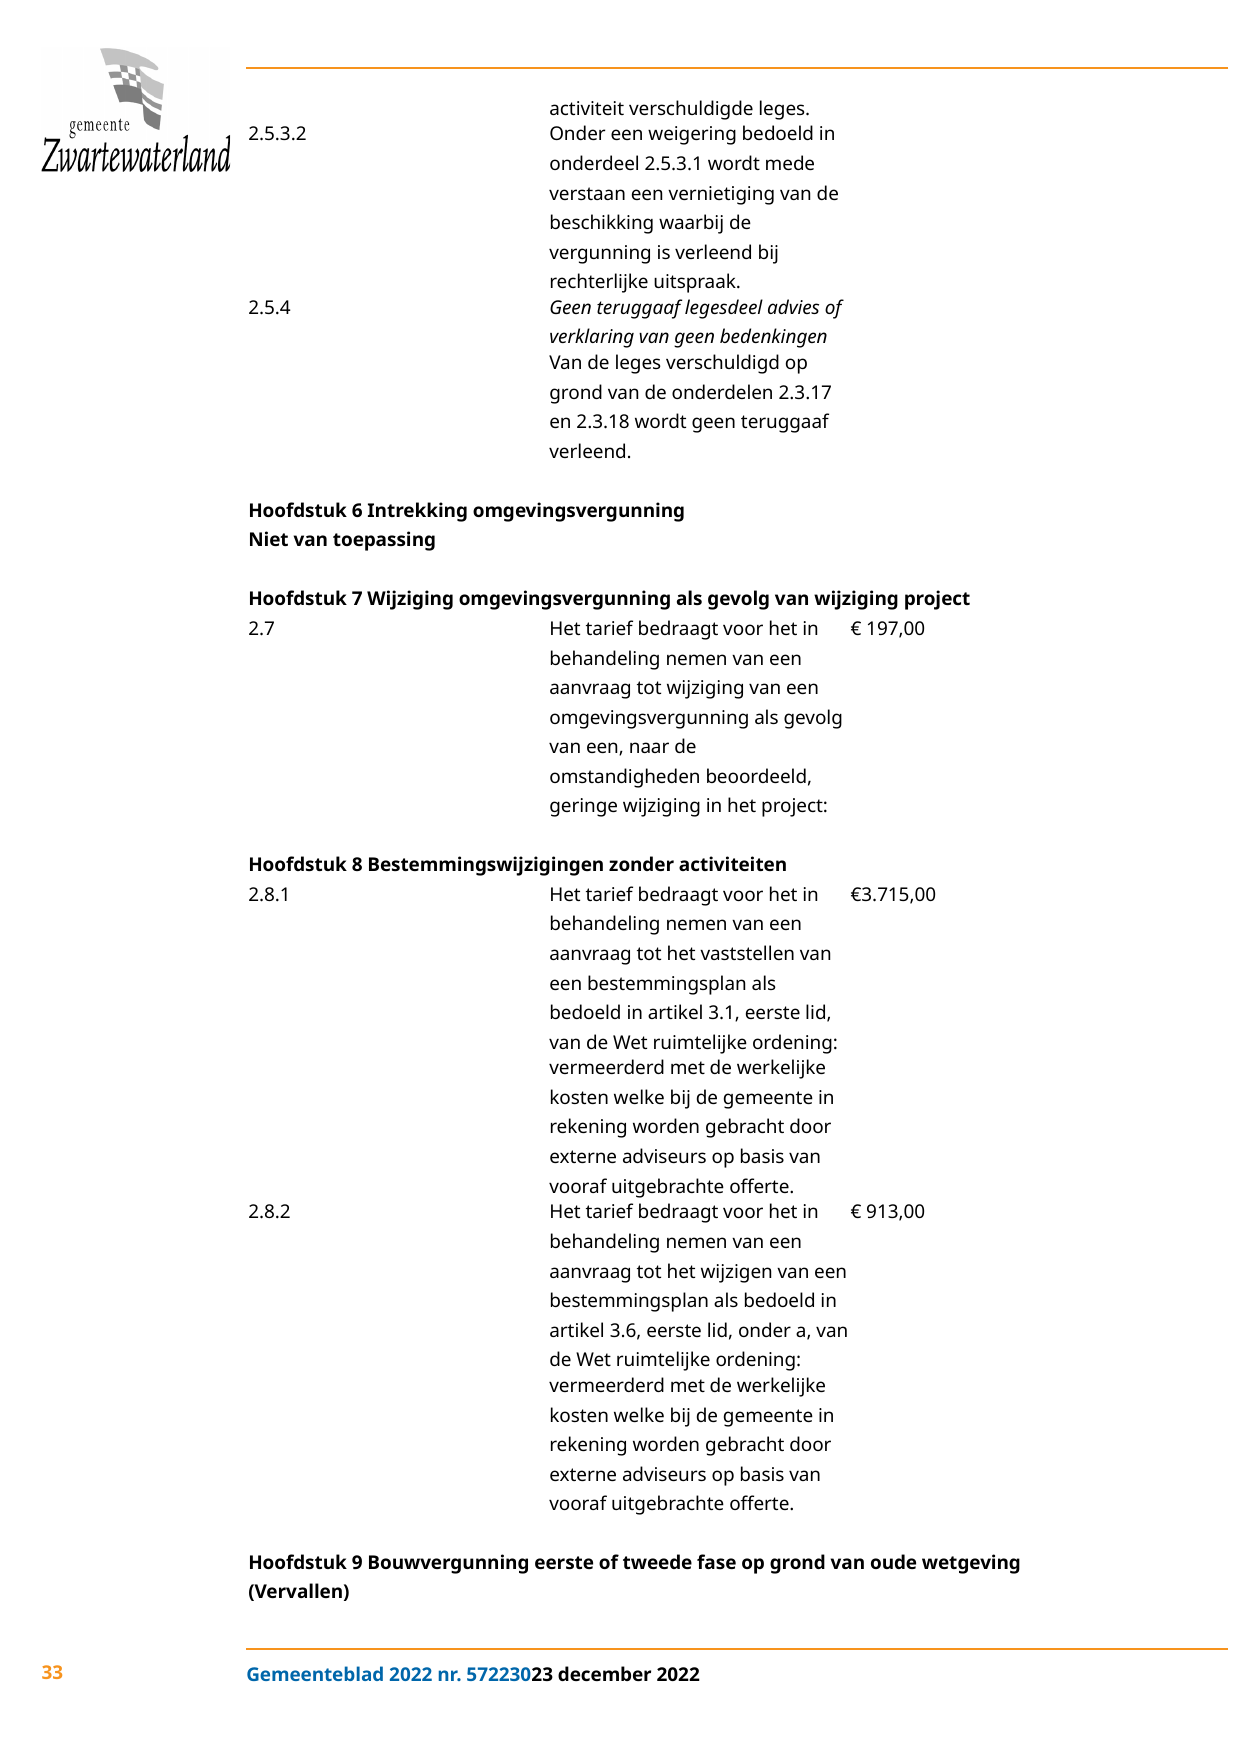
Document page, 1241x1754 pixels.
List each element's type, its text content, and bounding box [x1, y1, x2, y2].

table_cell Onder een weigering bedoeld in onderdeel 2.5.3.1 wordt mede verstaan een vernietiging van de beschikking waarbij de vergunning is verleend bij rechterlijke uitspraak. [549, 121, 850, 294]
table_cell [850, 121, 1152, 294]
table_cell [248, 350, 549, 464]
table_cell [850, 1055, 1152, 1199]
table_cell vermeerderd met de werkelijke kosten welke bij de gemeente in rekening worden gebracht door externe adviseurs op basis van vooraf uitgebrachte offerte. [549, 1055, 850, 1199]
table_cell [248, 1372, 549, 1516]
table_cell Van de leges verschuldigd op grond van de onderdelen 2.3.17 en 2.3.18 wordt geen teruggaaf verleend. [549, 350, 850, 464]
table_cell [850, 95, 1152, 121]
text (Vervallen) [248, 1579, 1152, 1604]
table_cell [850, 350, 1152, 464]
table_cell [248, 1055, 549, 1199]
table_cell activiteit verschuldigde leges. [549, 95, 850, 121]
table_cell 2.5.4 [248, 294, 549, 349]
table_header Het tarief bedraagt voor het in behandeling nemen van een aanvraag tot het vaststellen van een bestemmingsplan als bedoeld in artikel 3.1, eerste lid, van de Wet ruimtelijke ordening: [549, 881, 850, 1054]
table_cell 2.5.3.2 [248, 121, 549, 294]
table_header € 197,00 [850, 615, 1152, 818]
picture [41, 47, 231, 172]
table_header Het tarief bedraagt voor het in behandeling nemen van een aanvraag tot wijziging van een omgevingsvergunning als gevolg van een, naar de omstandigheden beoordeeld, geringe wijziging in het project: [549, 615, 850, 818]
table_cell Geen teruggaaf legesdeel advies of verklaring van geen bedenkingen [549, 294, 850, 349]
table_header 2.8.1 [248, 881, 549, 1054]
table_cell 2.8.2 [248, 1199, 549, 1372]
table_cell [850, 294, 1152, 349]
text Hoofdstuk 8 Bestemmingswijzigingen zonder activiteiten [248, 851, 1152, 877]
text Hoofdstuk 6 Intrekking omgevingsvergunning [248, 497, 1152, 522]
table_cell vermeerderd met de werkelijke kosten welke bij de gemeente in rekening worden gebracht door externe adviseurs op basis van vooraf uitgebrachte offerte. [549, 1372, 850, 1516]
text Niet van toepassing [248, 526, 1152, 552]
table_header €3.715,00 [850, 881, 1152, 1054]
table_cell Het tarief bedraagt voor het in behandeling nemen van een aanvraag tot het wijzigen van een bestemmingsplan als bedoeld in artikel 3.6, eerste lid, onder a, van de Wet ruimtelijke ordening: [549, 1199, 850, 1372]
table_cell [248, 95, 549, 121]
table_header 2.7 [248, 615, 549, 818]
text Hoofdstuk 7 Wijziging omgevingsvergunning als gevolg van wijziging project [248, 586, 1152, 611]
table_cell [850, 1372, 1152, 1516]
text Hoofdstuk 9 Bouwvergunning eerste of tweede fase op grond van oude wetgeving [248, 1549, 1152, 1575]
table_cell € 913,00 [850, 1199, 1152, 1372]
